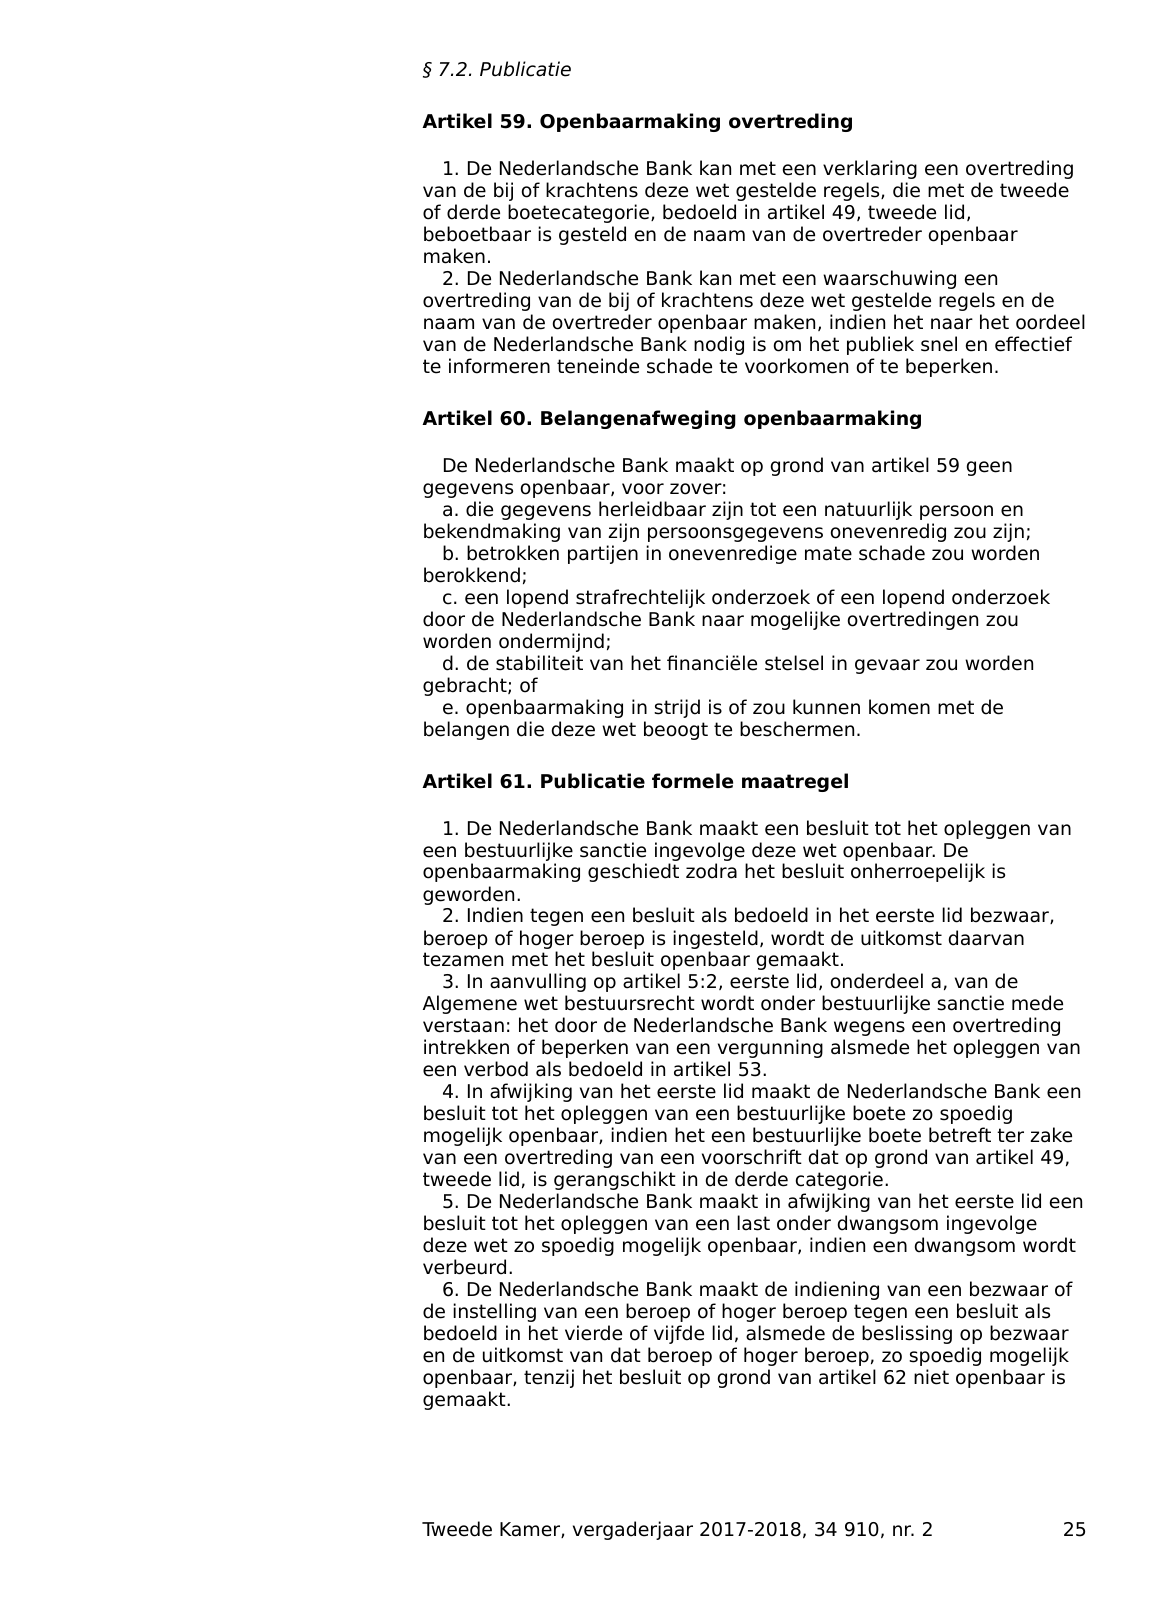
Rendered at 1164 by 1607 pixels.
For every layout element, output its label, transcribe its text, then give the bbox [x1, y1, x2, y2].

text 2. De Nederlandsche Bank kan met een waarschuwing een overtreding van de bij of krachtens deze wet gestelde regels en de naam van de overtreder openbaar maken, indien het naar het oordeel van de Nederlandsche Bank nodig is om het publiek snel en effectief te informeren teneinde schade te voorkomen of te beperken. [422, 268, 1087, 378]
text 3. In aanvulling op artikel 5:2, eerste lid, onderdeel a, van de Algemene wet bestuursrecht wordt onder bestuurlijke sanctie mede verstaan: het door de Nederlandsche Bank wegens een overtreding intrekken of beperken van een vergunning alsmede het opleggen van een verbod als bedoeld in artikel 53. [422, 971, 1087, 1081]
text 5. De Nederlandsche Bank maakt in afwijking van het eerste lid een besluit tot het opleggen van een last onder dwangsom ingevolge deze wet zo spoedig mogelijk openbaar, indien een dwangsom wordt verbeurd. [422, 1191, 1087, 1279]
text 1. De Nederlandsche Bank kan met een verklaring een overtreding van de bij of krachtens deze wet gestelde regels, die met de tweede of derde boetecategorie, bedoeld in artikel 49, tweede lid, beboetbaar is gesteld en de naam van de overtreder openbaar maken. [422, 158, 1087, 268]
text d. de stabiliteit van het financiële stelsel in gevaar zou worden gebracht; of [422, 653, 1087, 697]
text b. betrokken partijen in onevenredige mate schade zou worden berokkend; [422, 543, 1087, 587]
subtitle Artikel 61. Publicatie formele maatregel [422, 771, 1087, 792]
text 2. Indien tegen een besluit als bedoeld in het eerste lid bezwaar, beroep of hoger beroep is ingesteld, wordt de uitkomst daarvan tezamen met het besluit openbaar gemaakt. [422, 905, 1087, 971]
text 6. De Nederlandsche Bank maakt de indiening van een bezwaar of de instelling van een beroep of hoger beroep tegen een besluit als bedoeld in het vierde of vijfde lid, alsmede de beslissing op bezwaar en de uitkomst van dat beroep of hoger beroep, zo spoedig mogelijk openbaar, tenzij het besluit op grond van artikel 62 niet openbaar is gemaakt. [422, 1279, 1087, 1411]
subtitle Artikel 60. Belangenafweging openbaarmaking [422, 408, 1087, 430]
text a. die gegevens herleidbaar zijn tot een natuurlijk persoon en bekendmaking van zijn persoonsgegevens onevenredig zou zijn; [422, 499, 1087, 543]
subtitle Artikel 59. Openbaarmaking overtreding [422, 111, 1087, 133]
text 1. De Nederlandsche Bank maakt een besluit tot het opleggen van een bestuurlijke sanctie ingevolge deze wet openbaar. De openbaarmaking geschiedt zodra het besluit onherroepelijk is geworden. [422, 817, 1087, 905]
subtitle § 7.2. Publicatie [422, 59, 1087, 81]
text 4. In afwijking van het eerste lid maakt de Nederlandsche Bank een besluit tot het opleggen van een bestuurlijke boete zo spoedig mogelijk openbaar, indien het een bestuurlijke boete betreft ter zake van een overtreding van een voorschrift dat op grond van artikel 49, tweede lid, is gerangschikt in de derde categorie. [422, 1081, 1087, 1191]
text De Nederlandsche Bank maakt op grond van artikel 59 geen gegevens openbaar, voor zover: [422, 455, 1087, 499]
text c. een lopend strafrechtelijk onderzoek of een lopend onderzoek door de Nederlandsche Bank naar mogelijke overtredingen zou worden ondermijnd; [422, 587, 1087, 653]
text e. openbaarmaking in strijd is of zou kunnen komen met de belangen die deze wet beoogt te beschermen. [422, 697, 1087, 741]
